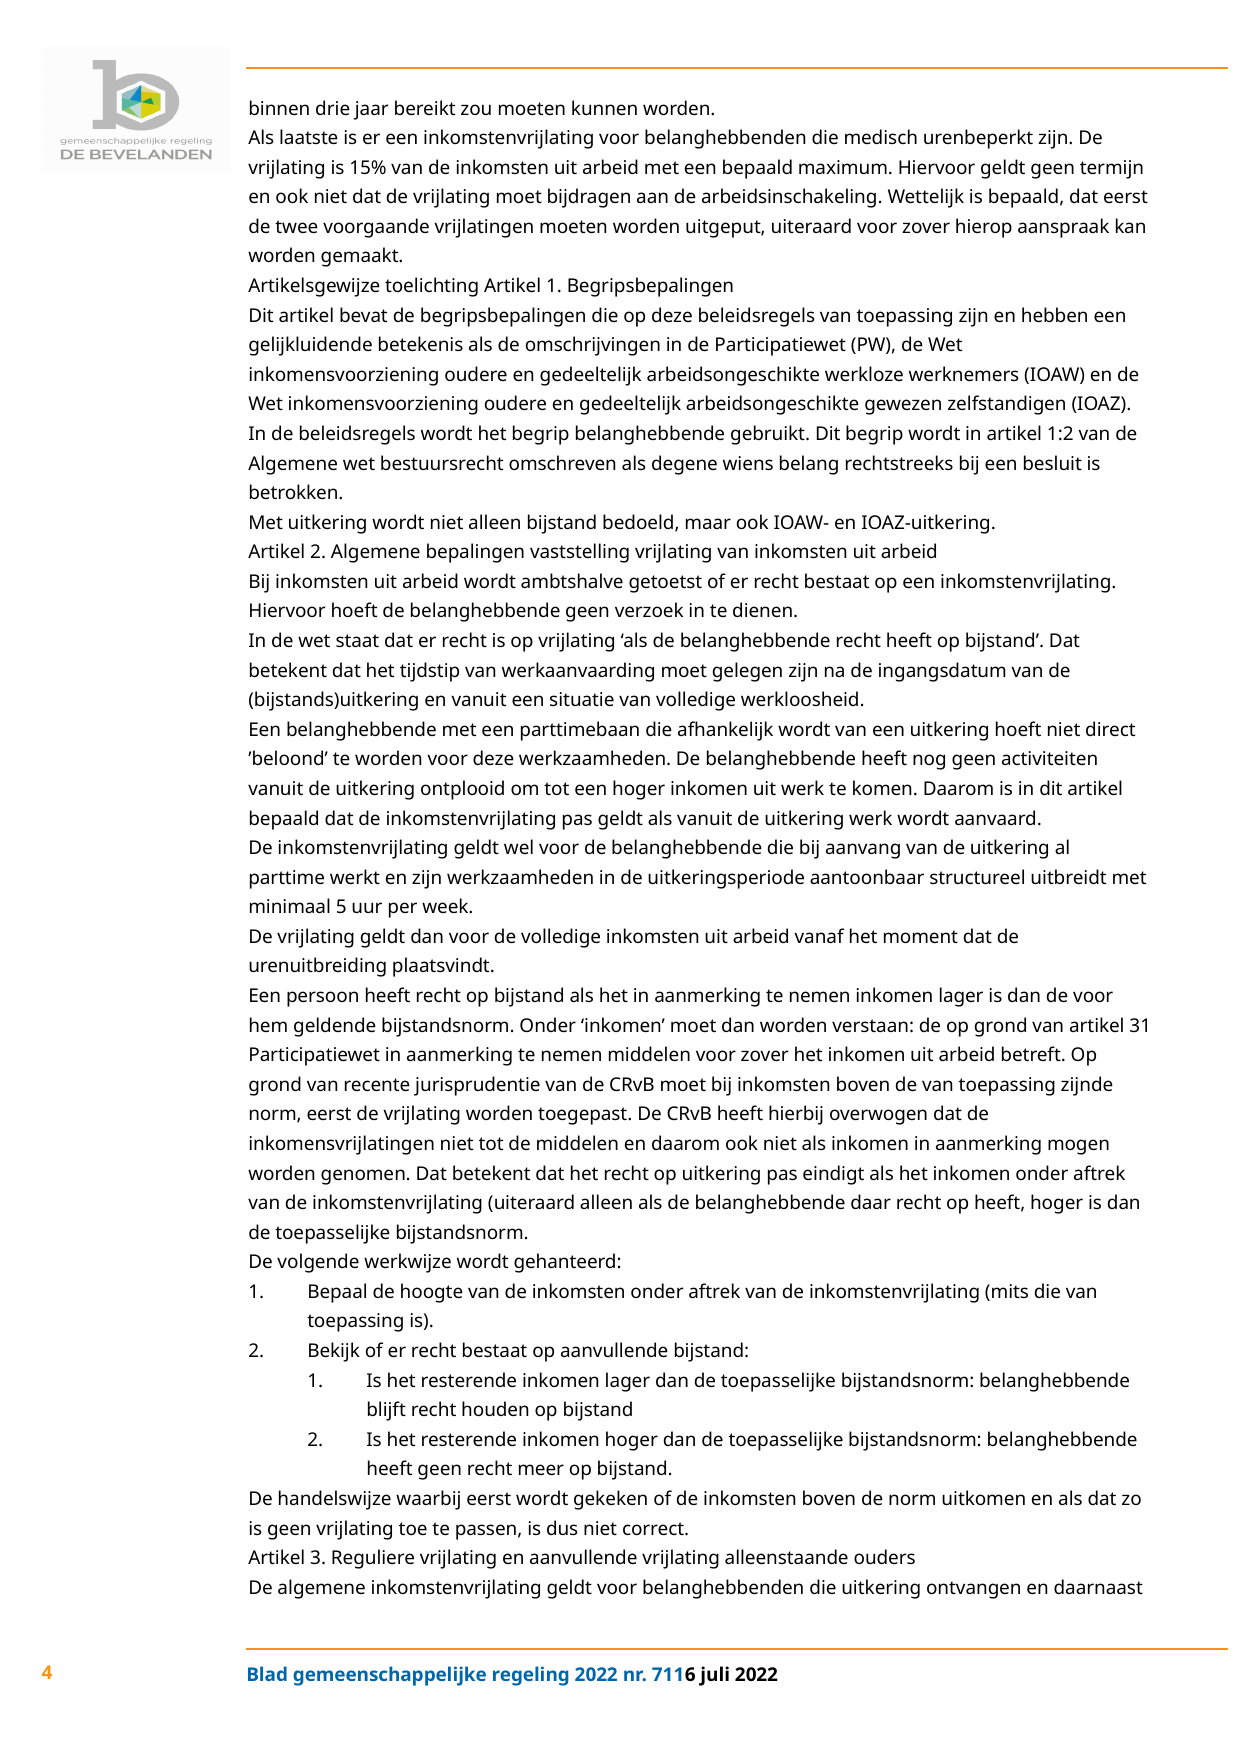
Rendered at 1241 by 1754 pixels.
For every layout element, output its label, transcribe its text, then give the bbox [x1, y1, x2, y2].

text binnen drie jaar bereikt zou moeten kunnen worden. [248, 95, 1152, 121]
picture [41, 47, 231, 172]
text Artikel 3. Reguliere vrijlating en aanvullende vrijlating alleenstaande ouders [248, 1544, 1152, 1570]
text In de beleidsregels wordt het begrip belanghebbende gebruikt. Dit begrip wordt in artikel 1:2 van de Algemene wet bestuursrecht omschreven als degene wiens belang rechtstreeks bij een besluit is betrokken. [248, 420, 1152, 505]
text Dit artikel bevat de begripsbepalingen die op deze beleidsregels van toepassing zijn en hebben een gelijkluidende betekenis als de omschrijvingen in de Participatiewet (PW), de Wet inkomensvoorziening oudere en gedeeltelijk arbeidsongeschikte werkloze werknemers (IOAW) en de Wet inkomensvoorziening oudere en gedeeltelijk arbeidsongeschikte gewezen zelfstandigen (IOAZ). [248, 302, 1152, 416]
list Is het resterende inkomen hoger dan de toepasselijke bijstandsnorm: belanghebbende heeft geen recht meer op bijstand. [307, 1426, 1152, 1481]
text Een persoon heeft recht op bijstand als het in aanmerking te nemen inkomen lager is dan de voor hem geldende bijstandsnorm. Onder ‘inkomen’ moet dan worden verstaan: de op grond van artikel 31 Participatiewet in aanmerking te nemen middelen voor zover het inkomen uit arbeid betreft. Op grond van recente jurisprudentie van de CRvB moet bij inkomsten boven de van toepassing zijnde norm, eerst de vrijlating worden toegepast. De CRvB heeft hierbij overwogen dat de inkomensvrijlatingen niet tot de middelen en daarom ook niet als inkomen in aanmerking mogen worden genomen. Dat betekent dat het recht op uitkering pas eindigt als het inkomen onder aftrek van de inkomstenvrijlating (uiteraard alleen als de belanghebbende daar recht op heeft, hoger is dan de toepasselijke bijstandsnorm. [248, 982, 1152, 1245]
text Een belanghebbende met een parttimebaan die afhankelijk wordt van een uitkering hoeft niet direct [248, 716, 1152, 742]
list Bepaal de hoogte van de inkomsten onder aftrek van de inkomstenvrijlating (mits die van toepassing is). [248, 1278, 1152, 1333]
text Bij inkomsten uit arbeid wordt ambtshalve getoetst of er recht bestaat op een inkomstenvrijlating. Hiervoor hoeft de belanghebbende geen verzoek in te dienen. [248, 568, 1152, 623]
text De algemene inkomstenvrijlating geldt voor belanghebbenden die uitkering ontvangen en daarnaast [248, 1574, 1152, 1600]
text In de wet staat dat er recht is op vrijlating ‘als de belanghebbende recht heeft op bijstand’. Dat betekent dat het tijdstip van werkaanvaarding moet gelegen zijn na de ingangsdatum van de (bijstands)uitkering en vanuit een situatie van volledige werkloosheid. [248, 627, 1152, 712]
list Is het resterende inkomen lager dan de toepasselijke bijstandsnorm: belanghebbende blijft recht houden op bijstand [307, 1367, 1152, 1422]
text Artikelsgewijze toelichting Artikel 1. Begripsbepalingen [248, 272, 1152, 298]
text Met uitkering wordt niet alleen bijstand bedoeld, maar ook IOAW- en IOAZ-uitkering. [248, 509, 1152, 535]
text De volgende werkwijze wordt gehanteerd: [248, 1248, 1152, 1274]
text Als laatste is er een inkomstenvrijlating voor belanghebbenden die medisch urenbeperkt zijn. De vrijlating is 15% van de inkomsten uit arbeid met een bepaald maximum. Hiervoor geldt geen termijn en ook niet dat de vrijlating moet bijdragen aan de arbeidsinschakeling. Wettelijk is bepaald, dat eerst de twee voorgaande vrijlatingen moeten worden uitgeput, uiteraard voor zover hierop aanspraak kan worden gemaakt. [248, 124, 1152, 268]
list Bekijk of er recht bestaat op aanvullende bijstand: [248, 1337, 1152, 1363]
text De vrijlating geldt dan voor de volledige inkomsten uit arbeid vanaf het moment dat de urenuitbreiding plaatsvindt. [248, 923, 1152, 978]
text De handelswijze waarbij eerst wordt gekeken of de inkomsten boven de norm uitkomen en als dat zo is geen vrijlating toe te passen, is dus niet correct. [248, 1485, 1152, 1541]
text De inkomstenvrijlating geldt wel voor de belanghebbende die bij aanvang van de uitkering al parttime werkt en zijn werkzaamheden in de uitkeringsperiode aantoonbaar structureel uitbreidt met minimaal 5 uur per week. [248, 834, 1152, 919]
text ’beloond’ te worden voor deze werkzaamheden. De belanghebbende heeft nog geen activiteiten vanuit de uitkering ontplooid om tot een hoger inkomen uit werk te komen. Daarom is in dit artikel bepaald dat de inkomstenvrijlating pas geldt als vanuit de uitkering werk wordt aanvaard. [248, 746, 1152, 831]
text Artikel 2. Algemene bepalingen vaststelling vrijlating van inkomsten uit arbeid [248, 538, 1152, 564]
